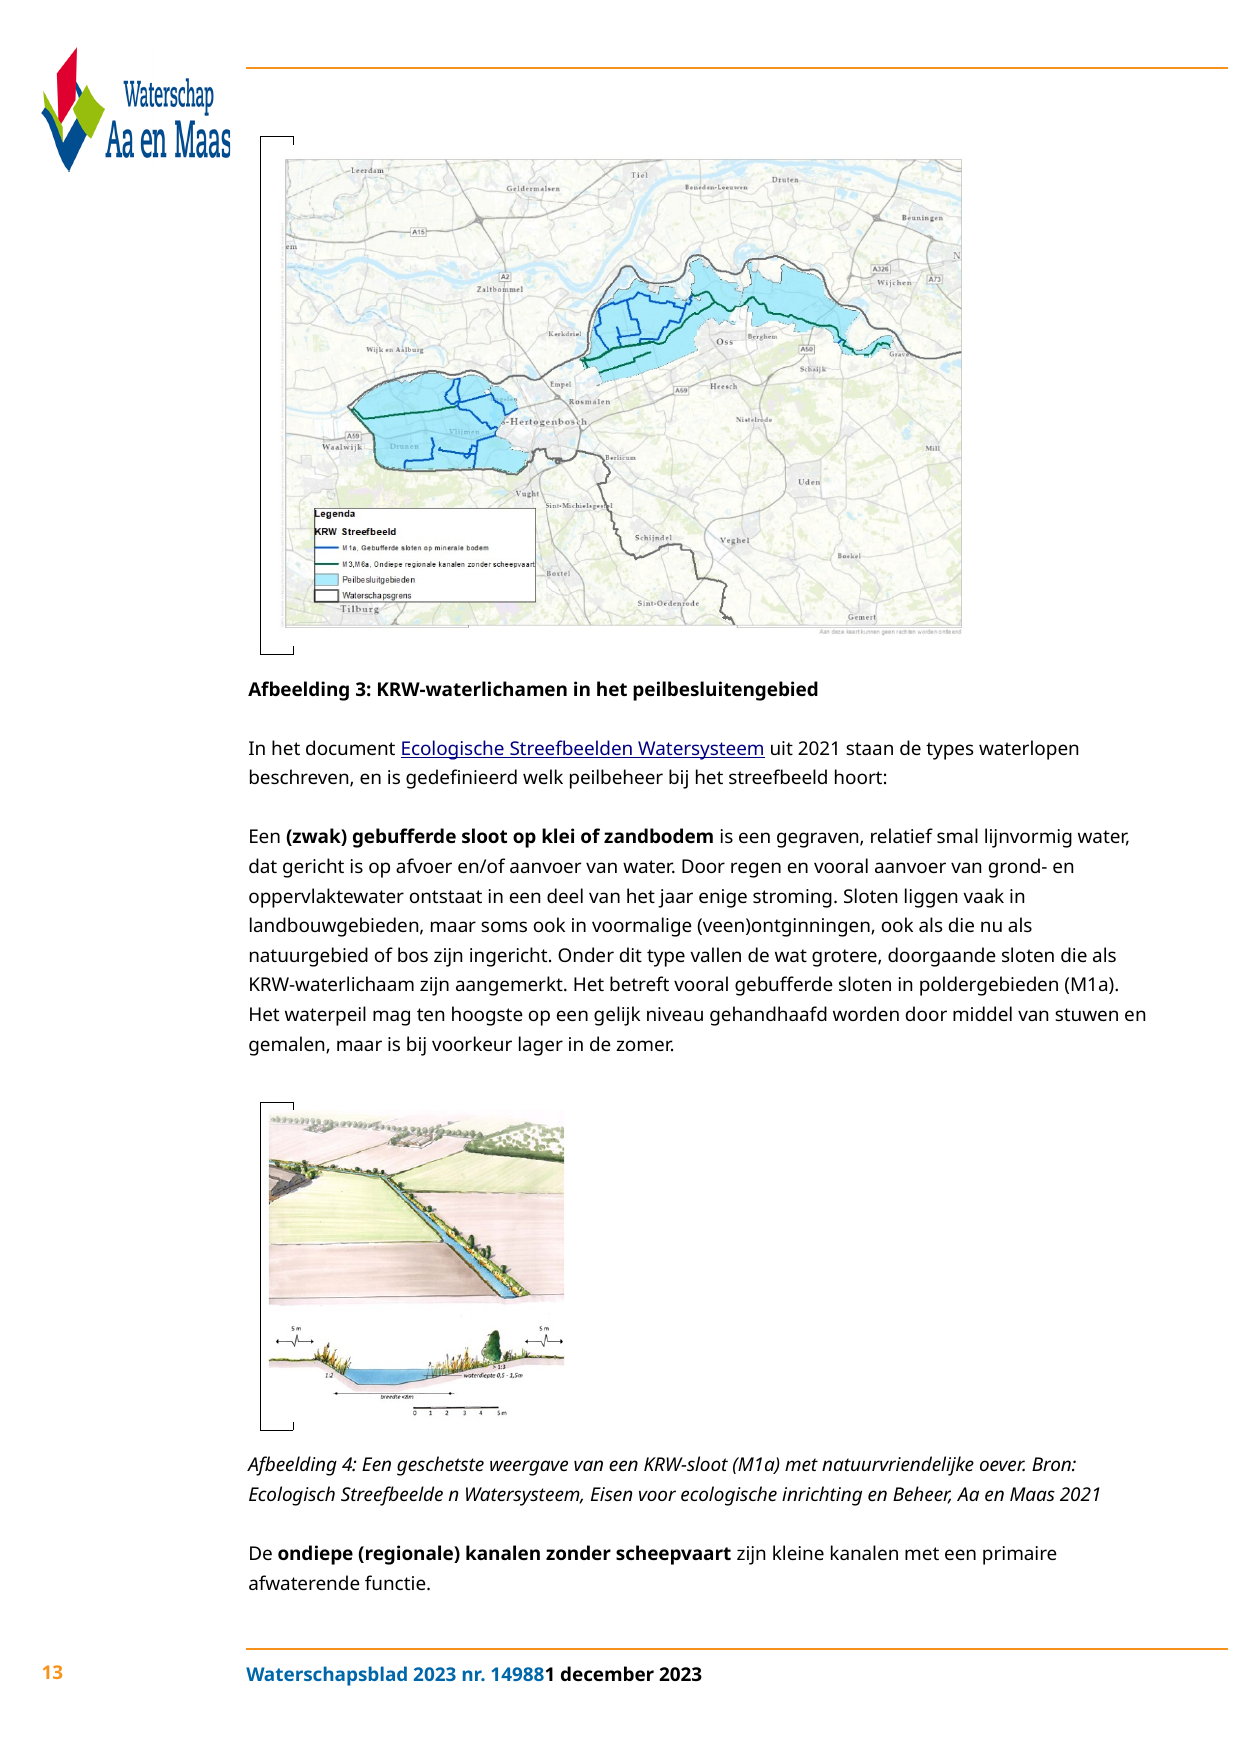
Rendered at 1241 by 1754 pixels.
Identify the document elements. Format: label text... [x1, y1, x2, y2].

text De ondiepe (regionale) kanalen zonder scheepvaart zijn kleine kanalen met een primaire afwaterende functie. [248, 1540, 1152, 1596]
text Afbeelding 3: KRW-waterlichamen in het peilbesluitengebied [248, 676, 1152, 701]
picture [268, 1110, 565, 1422]
text In het document Ecologische Streefbeelden Watersysteem uit 2021 staan de types waterlopen beschreven, en is gedefinieerd welk peilbeheer bij het streefbeeld hoort: [248, 735, 1152, 790]
picture [268, 145, 978, 646]
text Afbeelding 4: Een geschetste weergave van een KRW-sloot (M1a) met natuurvriendelijke oever. Bron: Ecologisch Streefbeelde n Watersysteem, Eisen voor ecologische inrichting en Beheer, Aa en Maas 2021 [248, 1452, 1152, 1507]
picture [41, 47, 231, 172]
text Een (zwak) gebufferde sloot op klei of zandbodem is een gegraven, relatief smal lijnvormig water, dat gericht is op afvoer en/of aanvoer van water. Door regen en vooral aanvoer van grond- en oppervlaktewater ontstaat in een deel van het jaar enige stroming. Sloten liggen vaak in landbouwgebieden, maar soms ook in voormalige (veen)ontginningen, ook als die nu als natuurgebied of bos zijn ingericht. Onder dit type vallen de wat grotere, doorgaande sloten die als KRW-waterlichaam zijn aangemerkt. Het betreft vooral gebufferde sloten in poldergebieden (M1a). Het waterpeil mag ten hoogste op een gelijk niveau gehandhaafd worden door middel van stuwen en gemalen, maar is bij voorkeur lager in de zomer. [248, 824, 1152, 1056]
